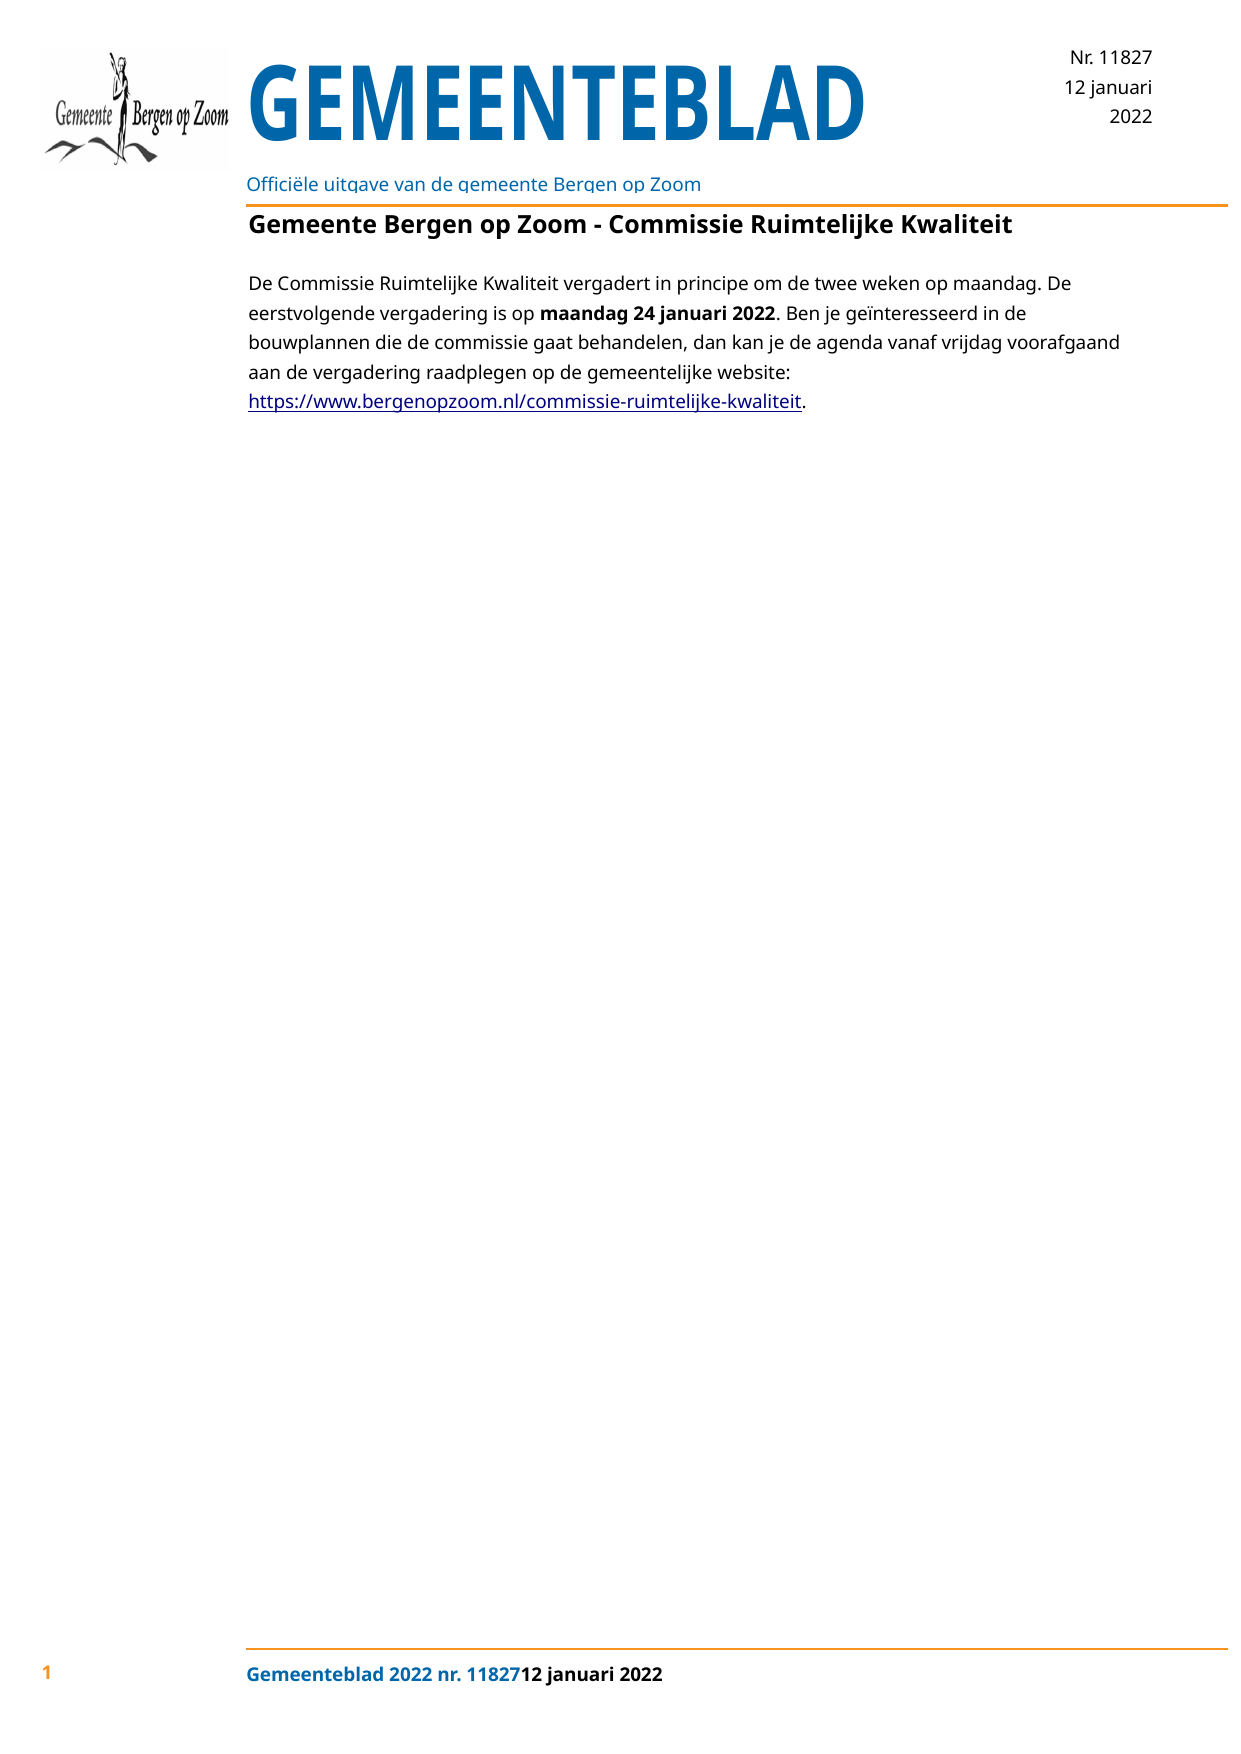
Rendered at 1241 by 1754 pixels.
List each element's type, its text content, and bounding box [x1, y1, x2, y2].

text Gemeente Bergen op Zoom - Commissie Ruimtelijke Kwaliteit [248, 207, 1152, 241]
text De Commissie Ruimtelijke Kwaliteit vergadert in principe om de twee weken op maandag. De eerstvolgende vergadering is op maandag 24 januari 2022. Ben je geïnteresseerd in de bouwplannen die de commissie gaat behandelen, dan kan je de agenda vanaf vrijdag voorafgaand aan de vergadering raadplegen op de gemeentelijke website: https://www.bergenopzoom.nl/commissie-ruimtelijke-kwaliteit. [248, 270, 1152, 414]
picture [41, 47, 231, 172]
